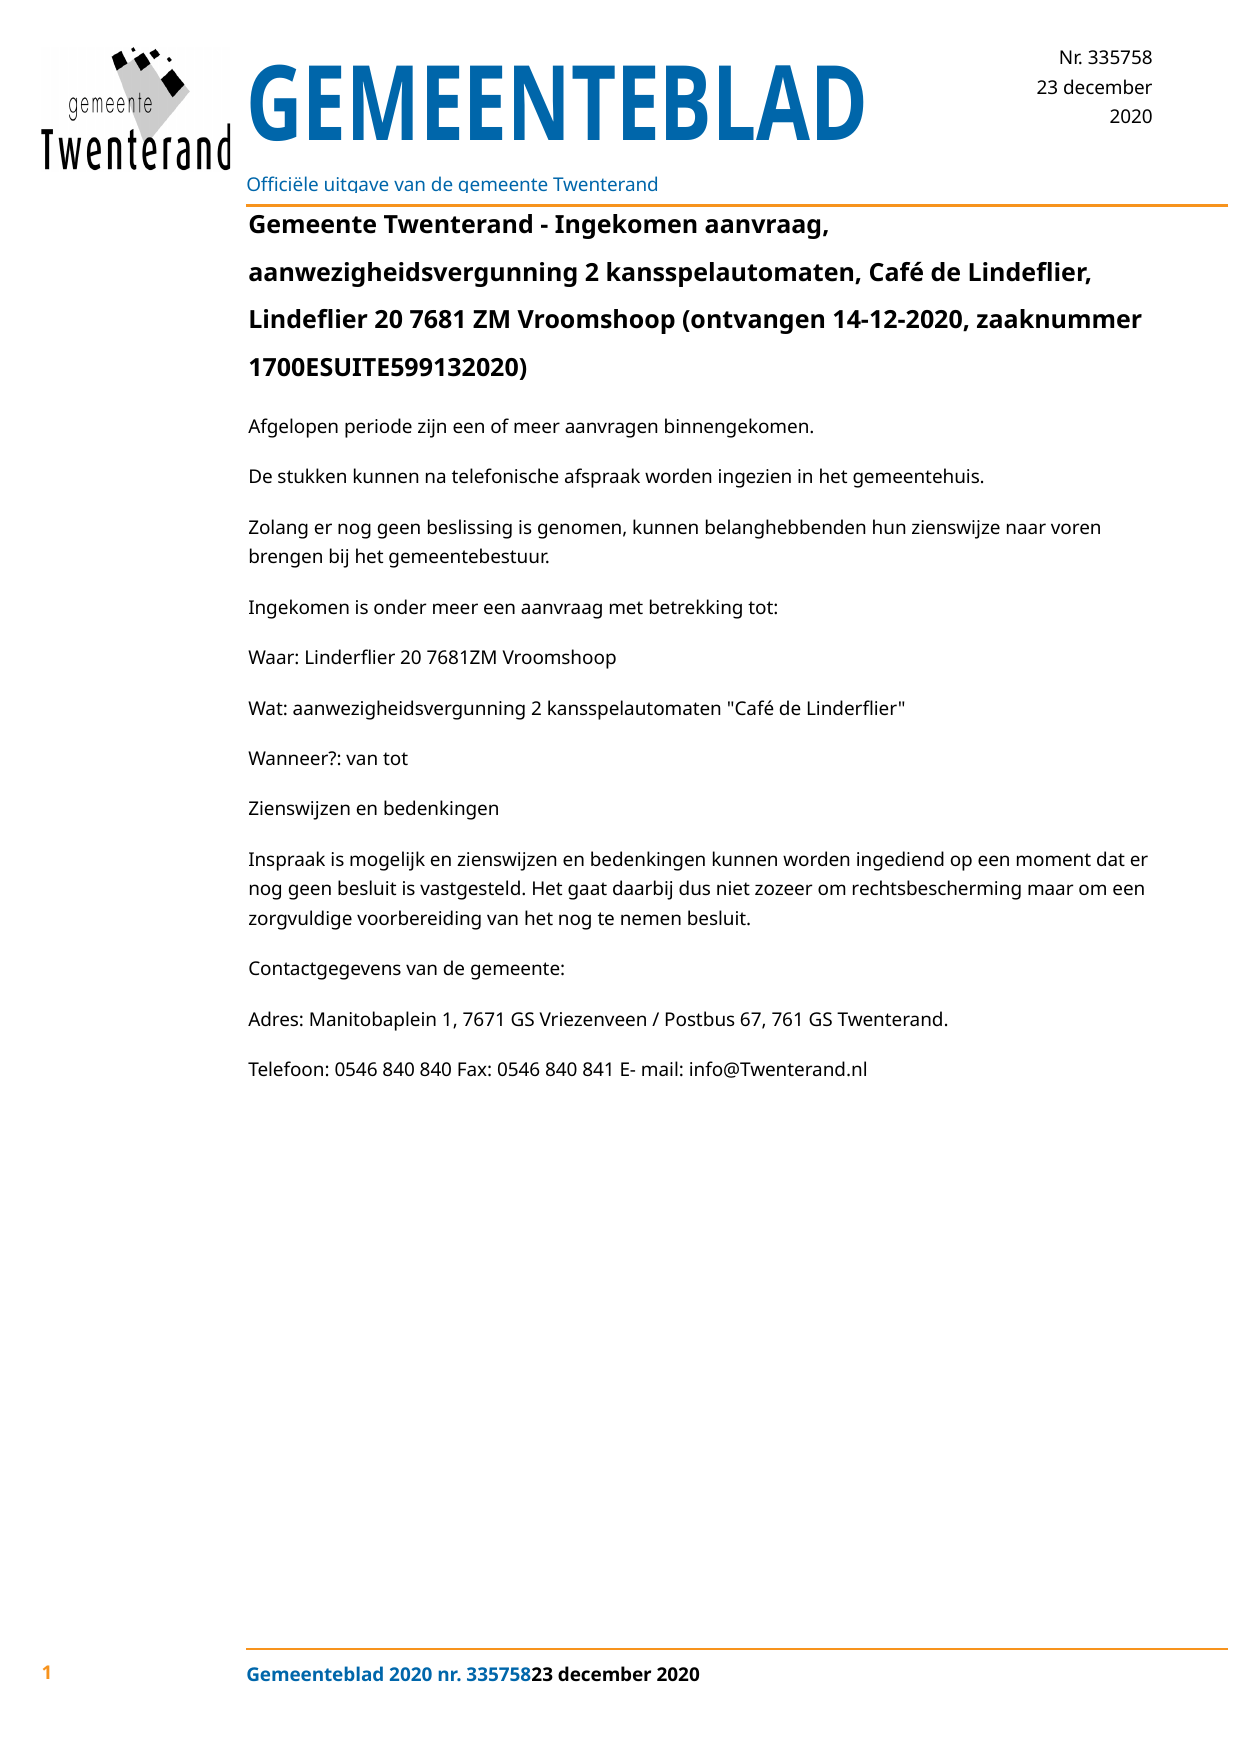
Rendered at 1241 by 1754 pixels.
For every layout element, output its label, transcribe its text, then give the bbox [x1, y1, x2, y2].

text Contactgegevens van de gemeente: [248, 956, 1152, 981]
text Waar: Linderflier 20 7681ZM Vroomshoop [248, 644, 1152, 670]
text Zienswijzen en bedenkingen [248, 796, 1152, 821]
text De stukken kunnen na telefonische afspraak worden ingezien in het gemeentehuis. [248, 463, 1152, 489]
text Wat: aanwezigheidsvergunning 2 kansspelautomaten "Café de Linderflier" [248, 695, 1152, 721]
text Inspraak is mogelijk en zienswijzen en bedenkingen kunnen worden ingediend op een moment dat er nog geen besluit is vastgesteld. Het gaat daarbij dus niet zozeer om rechtsbescherming maar om een zorgvuldige voorbereiding van het nog te nemen besluit. [248, 846, 1152, 931]
text Afgelopen periode zijn een of meer aanvragen binnengekomen. [248, 413, 1152, 439]
text Telefoon: 0546 840 840 Fax: 0546 840 841 E- mail: info@Twenterand.nl [248, 1056, 1152, 1082]
text Ingekomen is onder meer een aanvraag met betrekking tot: [248, 594, 1152, 620]
text Wanneer?: van tot [248, 745, 1152, 771]
text Adres: Manitobaplein 1, 7671 GS Vriezenveen / Postbus 67, 761 GS Twenterand. [248, 1006, 1152, 1032]
text Gemeente Twenterand - Ingekomen aanvraag, aanwezigheidsvergunning 2 kansspelautomaten, Café de Lindeflier, Lindeflier 20 7681 ZM Vroomshoop (ontvangen 14-12-2020, zaaknummer 1700ESUITE599132020) [248, 207, 1152, 384]
text Zolang er nog geen beslissing is genomen, kunnen belanghebbenden hun zienswijze naar voren brengen bij het gemeentebestuur. [248, 514, 1152, 569]
picture [41, 47, 231, 172]
